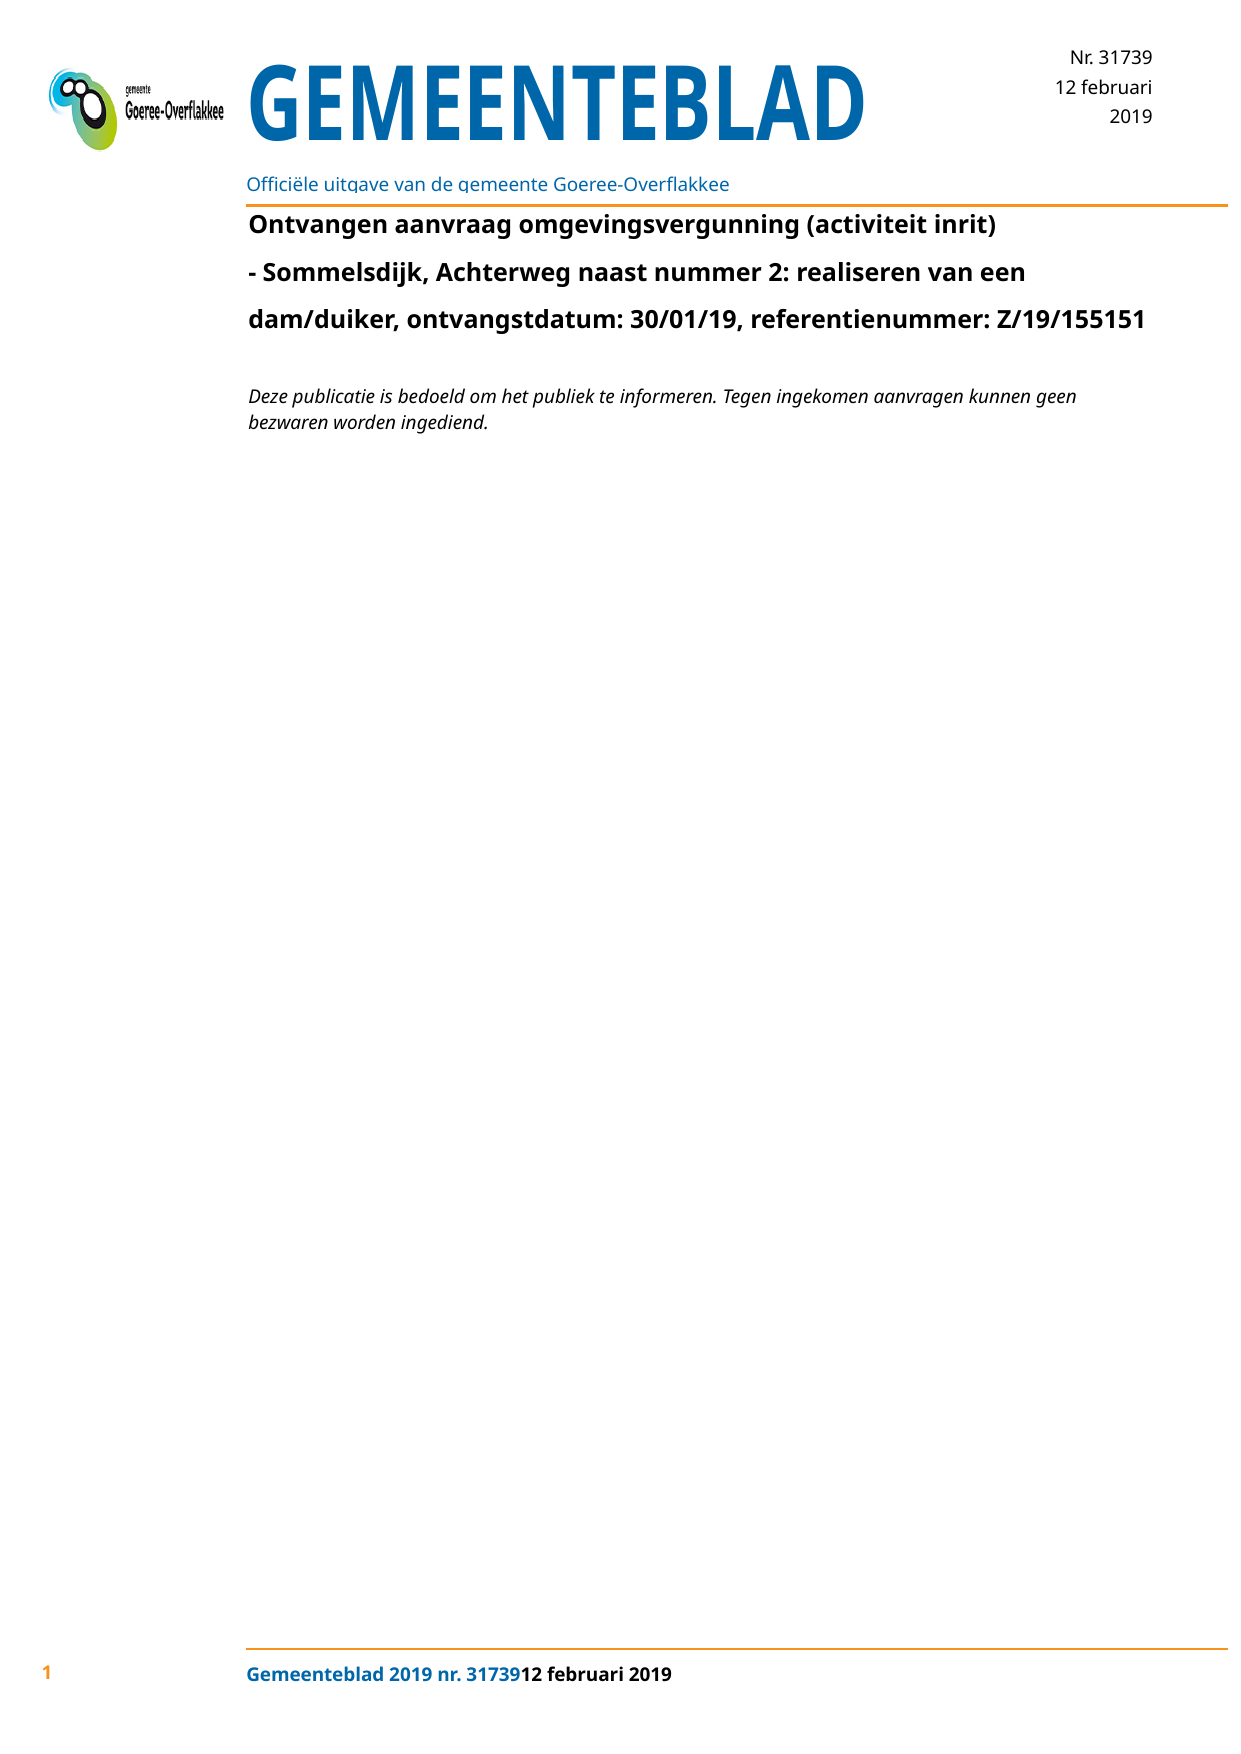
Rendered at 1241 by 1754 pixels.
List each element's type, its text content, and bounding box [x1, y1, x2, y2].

picture [41, 47, 231, 172]
text Deze publicatie is bedoeld om het publiek te informeren. Tegen ingekomen aanvragen kunnen geen bezwaren worden ingediend. [248, 384, 1152, 435]
text Ontvangen aanvraag omgevingsvergunning (activiteit inrit) - Sommelsdijk, Achterweg naast nummer 2: realiseren van een dam/duiker, ontvangstdatum: 30/01/19, referentienummer: Z/19/155151 [248, 207, 1152, 336]
